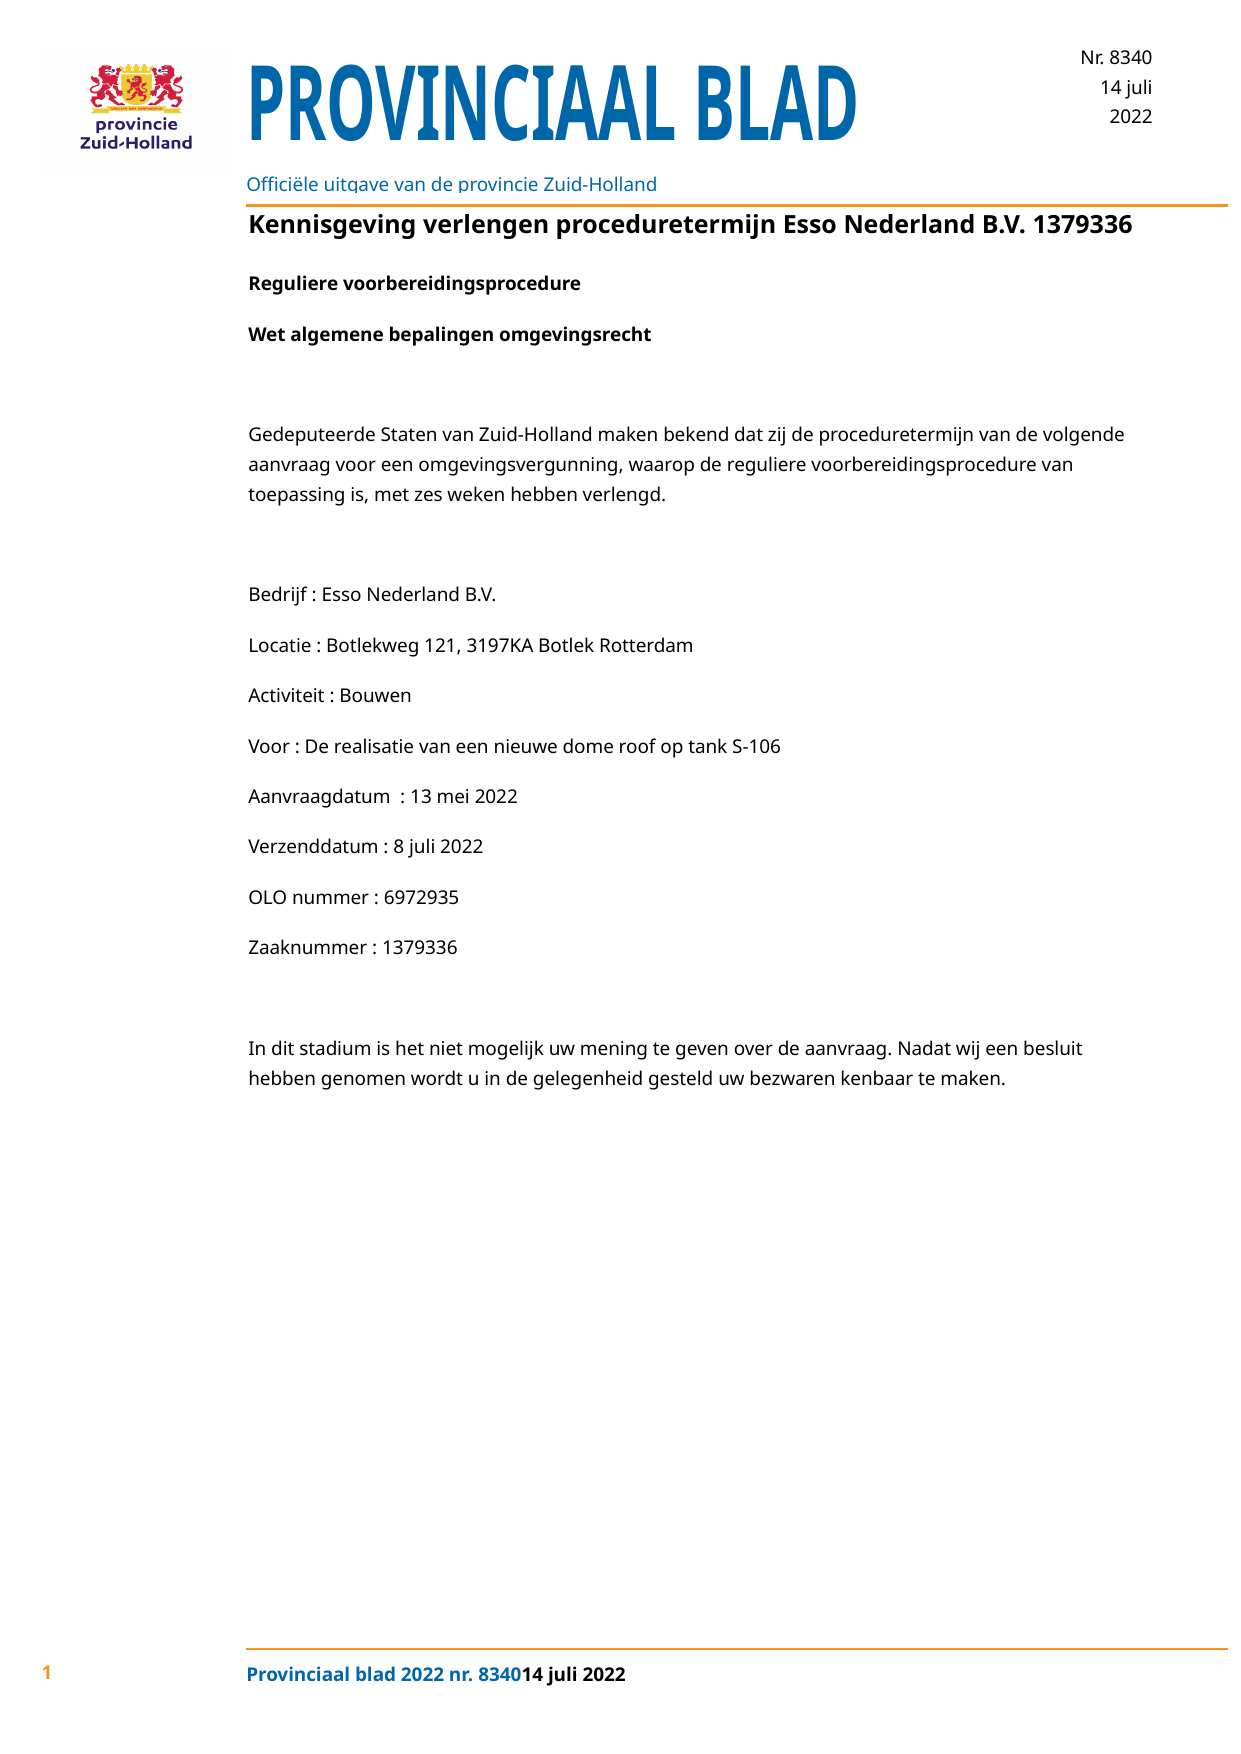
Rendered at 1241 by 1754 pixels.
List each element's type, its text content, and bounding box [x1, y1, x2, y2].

text OLO nummer : 6972935 [248, 884, 1152, 910]
text Activiteit : Bouwen [248, 682, 1152, 708]
text Verzenddatum : 8 juli 2022 [248, 834, 1152, 859]
text Zaaknummer : 1379336 [248, 934, 1152, 960]
text Aanvraagdatum : 13 mei 2022 [248, 783, 1152, 809]
text Locatie : Botlekweg 121, 3197KA Botlek Rotterdam [248, 632, 1152, 658]
text Bedrijf : Esso Nederland B.V. [248, 582, 1152, 607]
text Gedeputeerde Staten van Zuid-Holland maken bekend dat zij de proceduretermijn van de volgende aanvraag voor een omgevingsvergunning, waarop de reguliere voorbereidingsprocedure van toepassing is, met zes weken hebben verlengd. [248, 422, 1152, 506]
text In dit stadium is het niet mogelijk uw mening te geven over de aanvraag. Nadat wij een besluit hebben genomen wordt u in de gelegenheid gesteld uw bezwaren kenbaar te maken. [248, 1035, 1152, 1091]
text Reguliere voorbereidingsprocedure [248, 270, 1152, 296]
picture [41, 47, 231, 172]
text Kennisgeving verlengen proceduretermijn Esso Nederland B.V. 1379336 [248, 207, 1152, 241]
text Wet algemene bepalingen omgevingsrecht [248, 321, 1152, 346]
text Voor : De realisatie van een nieuwe dome roof op tank S-106 [248, 733, 1152, 758]
